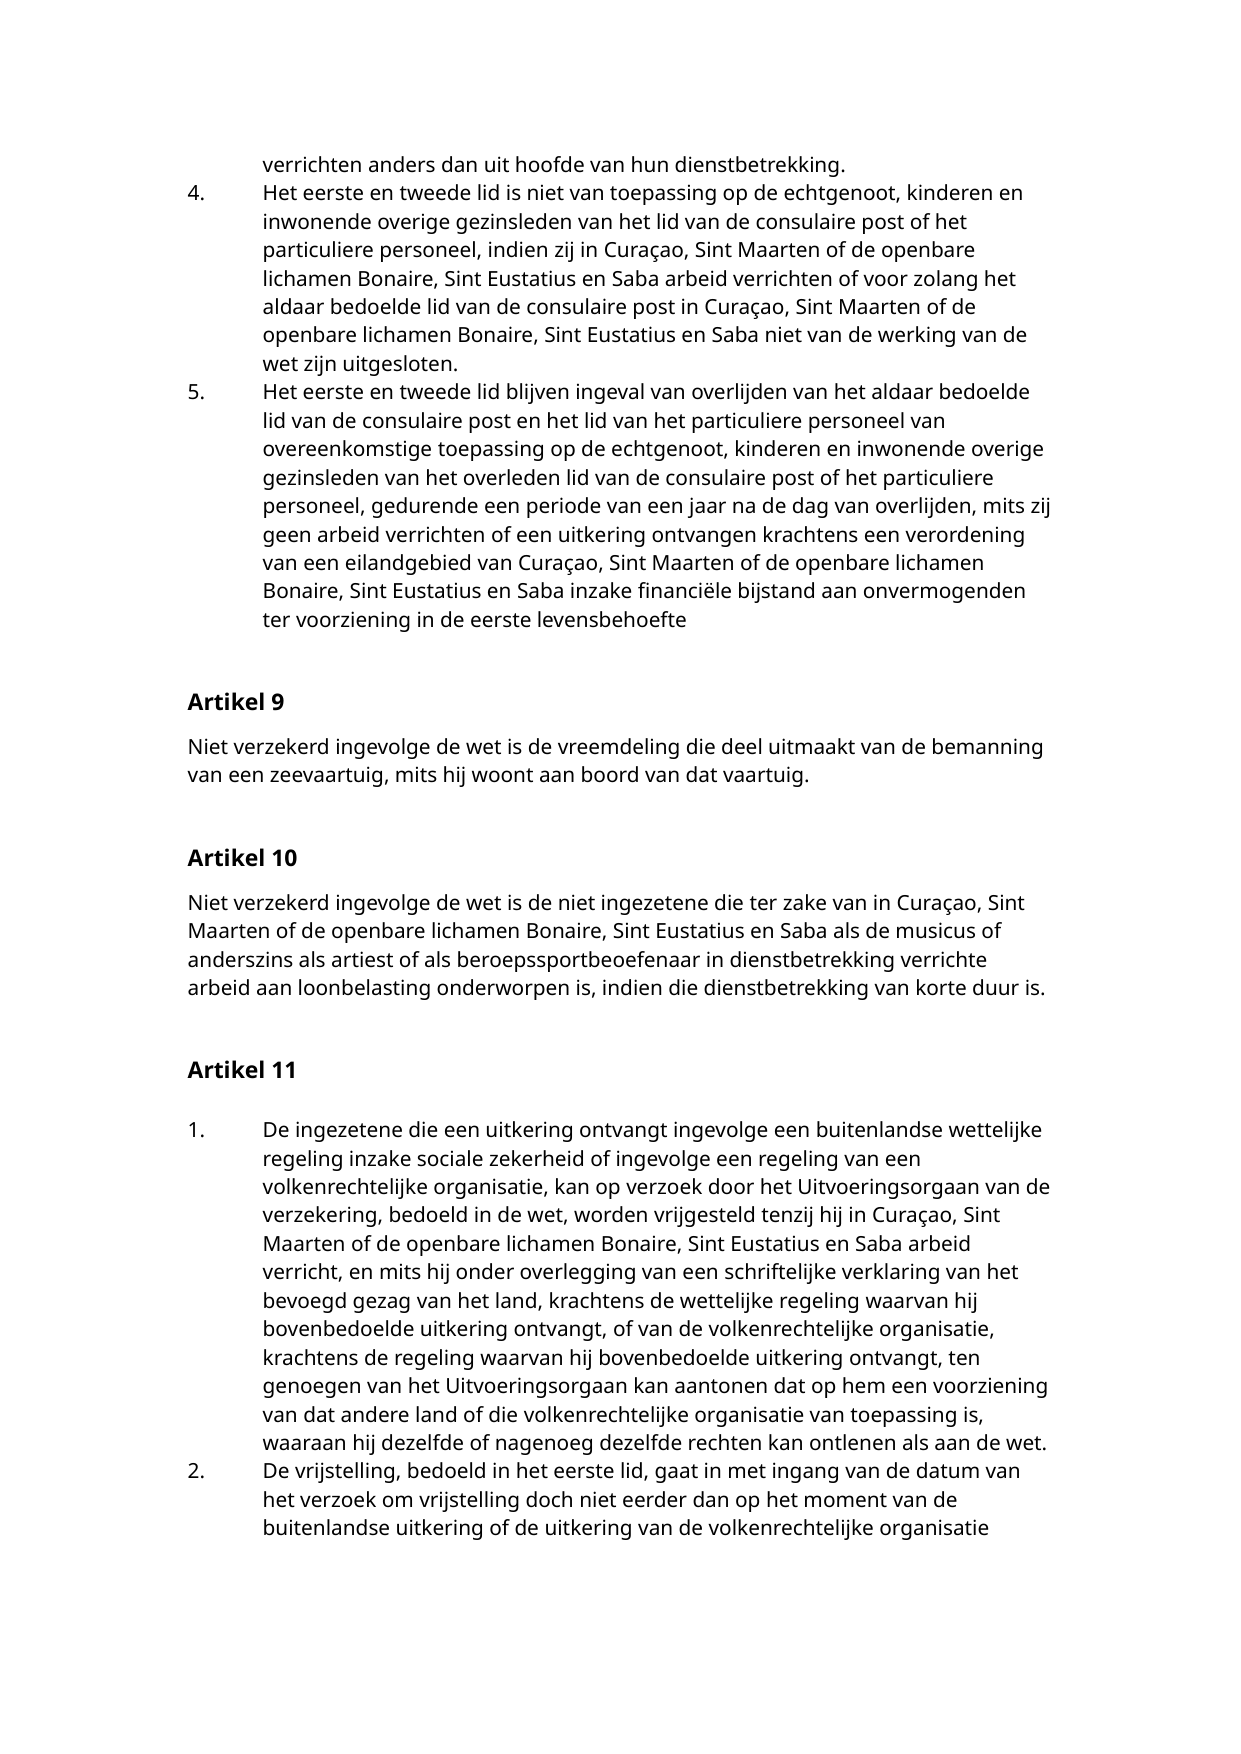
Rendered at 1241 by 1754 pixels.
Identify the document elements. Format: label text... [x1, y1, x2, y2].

text Niet verzekerd ingevolge de wet is de vreemdeling die deel uitmaakt van de bemanning van een zeevaartuig, mits hij woont aan boord van dat vaartuig. [187, 732, 1053, 789]
subtitle Artikel 10 [187, 842, 1053, 873]
list De ingezetene die een uitkering ontvangt ingevolge een buitenlandse wettelijke regeling inzake sociale zekerheid of ingevolge een regeling van een volkenrechtelijke organisatie, kan op verzoek door het Uitvoeringsorgaan van de verzekering, bedoeld in de wet, worden vrijgesteld tenzij hij in Curaçao, Sint Maarten of de openbare lichamen Bonaire, Sint Eustatius en Saba arbeid verricht, en mits hij onder overlegging van een schriftelijke verklaring van het bevoegd gezag van het land, krachtens de wettelijke regeling waarvan hij bovenbedoelde uitkering ontvangt, of van de volkenrechtelijke organisatie, krachtens de regeling waarvan hij bovenbedoelde uitkering ontvangt, ten genoegen van het Uitvoeringsorgaan kan aantonen dat op hem een voorziening van dat andere land of die volkenrechtelijke organisatie van toepassing is, waaraan hij dezelfde of nagenoeg dezelfde rechten kan ontlenen als aan de wet. [187, 1115, 1053, 1457]
list Het eerste en tweede lid is niet van toepassing op de echtgenoot, kinderen en inwonende overige gezinsleden van het lid van de consulaire post of het particuliere personeel, indien zij in Curaçao, Sint Maarten of de openbare lichamen Bonaire, Sint Eustatius en Saba arbeid verrichten of voor zolang het aldaar bedoelde lid van de consulaire post in Curaçao, Sint Maarten of de openbare lichamen Bonaire, Sint Eustatius en Saba niet van de werking van de wet zijn uitgesloten. [187, 178, 1053, 377]
list Het eerste en tweede lid blijven ingeval van overlijden van het aldaar bedoelde lid van de consulaire post en het lid van het particuliere personeel van overeenkomstige toepassing op de echtgenoot, kinderen en inwonende overige gezinsleden van het overleden lid van de consulaire post of het particuliere personeel, gedurende een periode van een jaar na de dag van overlijden, mits zij geen arbeid verrichten of een uitkering ontvangen krachtens een verordening van een eilandgebied van Curaçao, Sint Maarten of de openbare lichamen Bonaire, Sint Eustatius en Saba inzake financiële bijstand aan onvermogenden ter voorziening in de eerste levensbehoefte [187, 377, 1053, 633]
subtitle Artikel 11 [187, 1054, 1053, 1085]
list verrichten anders dan uit hoofde van hun dienstbetrekking. [187, 150, 1053, 178]
list De vrijstelling, bedoeld in het eerste lid, gaat in met ingang van de datum van het verzoek om vrijstelling doch niet eerder dan op het moment van de buitenlandse uitkering of de uitkering van de volkenrechtelijke organisatie [187, 1457, 1053, 1542]
text Niet verzekerd ingevolge de wet is de niet ingezetene die ter zake van in Curaçao, Sint Maarten of de openbare lichamen Bonaire, Sint Eustatius en Saba als de musicus of anderszins als artiest of als beroepssportbeoefenaar in dienstbetrekking verrichte arbeid aan loonbelasting onderworpen is, indien die dienstbetrekking van korte duur is. [187, 888, 1053, 1002]
subtitle Artikel 9 [187, 686, 1053, 717]
